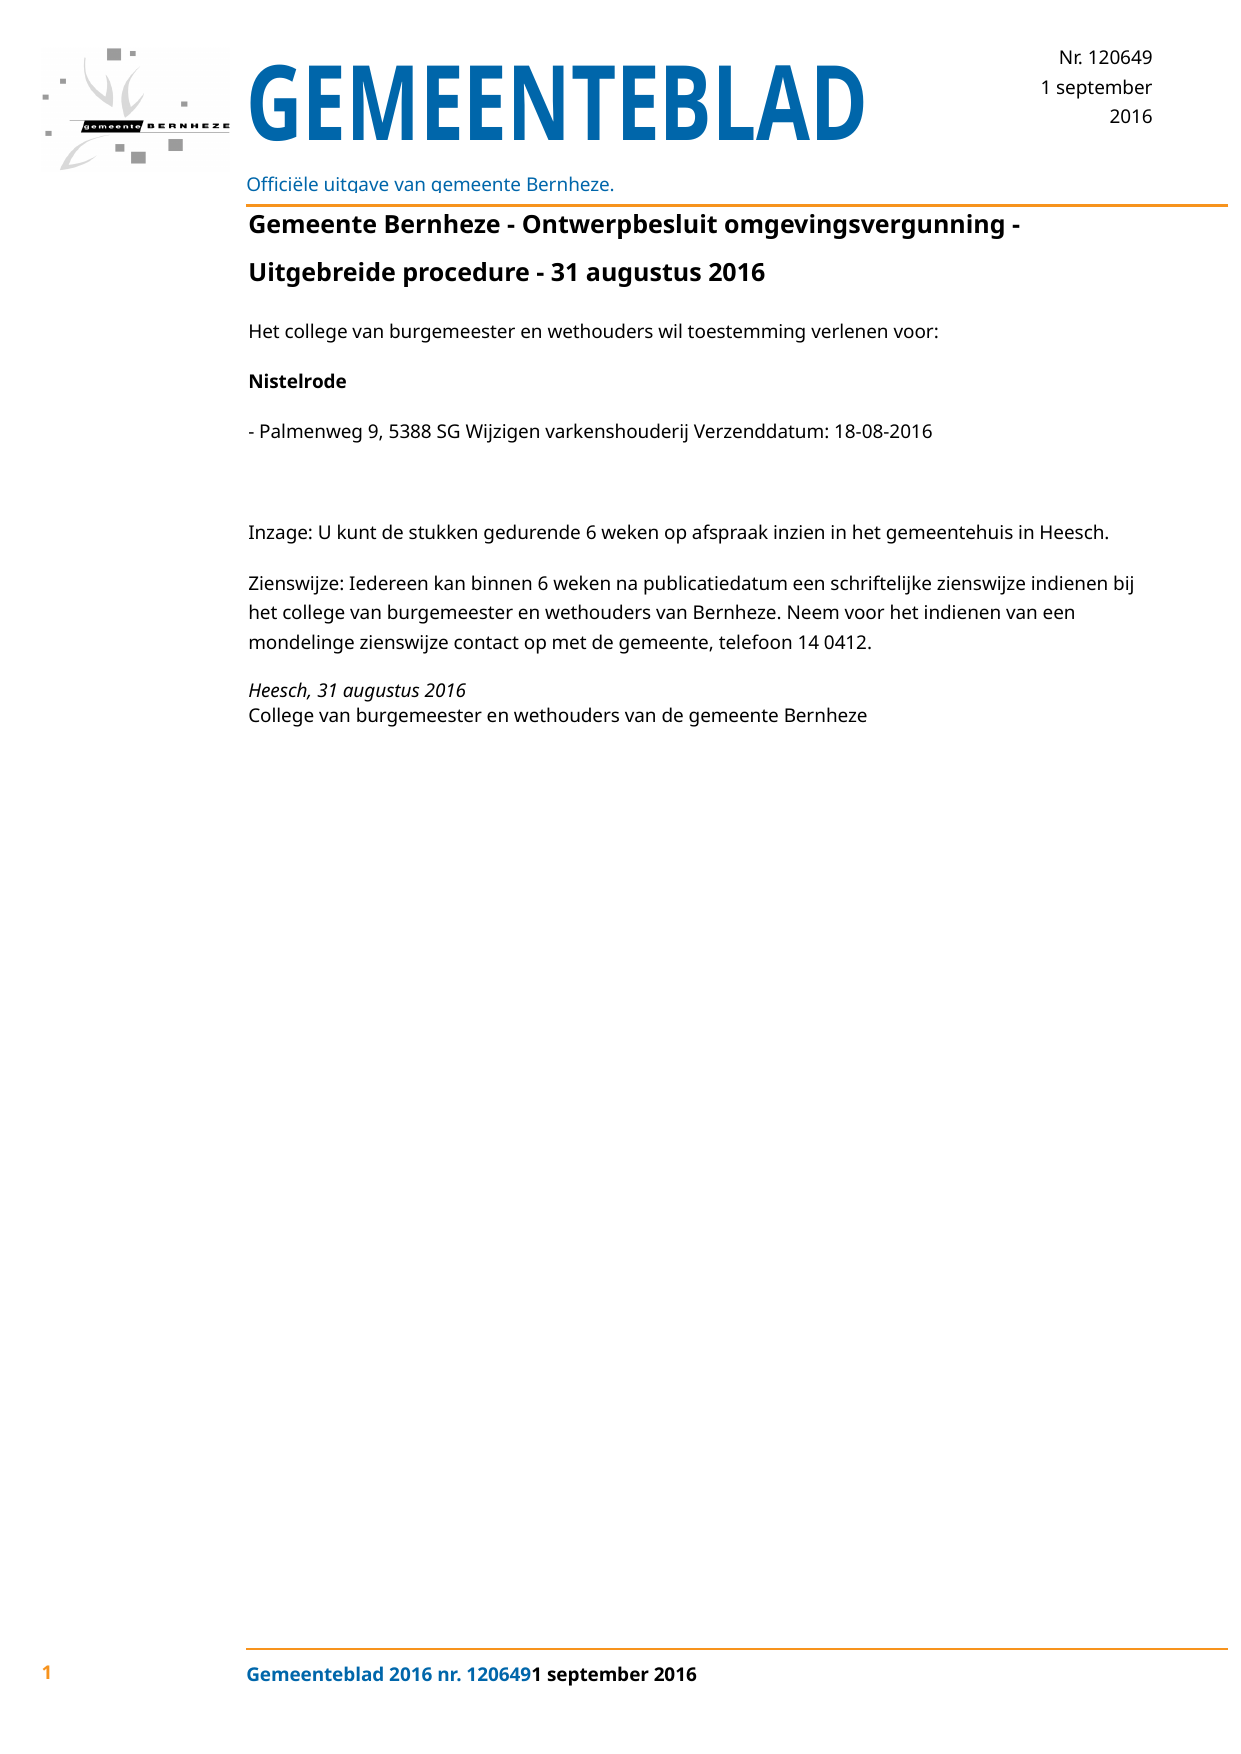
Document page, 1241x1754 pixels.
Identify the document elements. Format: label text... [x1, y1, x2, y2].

text Het college van burgemeester en wethouders wil toestemming verlenen voor: [248, 318, 1152, 344]
picture [41, 47, 231, 172]
text Zienswijze: Iedereen kan binnen 6 weken na publicatiedatum een schriftelijke zienswijze indienen bij het college van burgemeester en wethouders van Bernheze. Neem voor het indienen van een mondelinge zienswijze contact op met de gemeente, telefoon 14 0412. [248, 570, 1152, 655]
text Inzage: U kunt de stukken gedurende 6 weken op afspraak inzien in het gemeentehuis in Heesch. [248, 519, 1152, 545]
text Gemeente Bernheze - Ontwerpbesluit omgevingsvergunning - Uitgebreide procedure - 31 augustus 2016 [248, 207, 1152, 288]
text Nistelrode [248, 368, 1152, 394]
text Heesch, 31 augustus 2016 [248, 677, 1152, 703]
text - Palmenweg 9, 5388 SG Wijzigen varkenshouderij Verzenddatum: 18-08-2016 [248, 419, 1152, 444]
text College van burgemeester en wethouders van de gemeente Bernheze [248, 703, 1152, 728]
